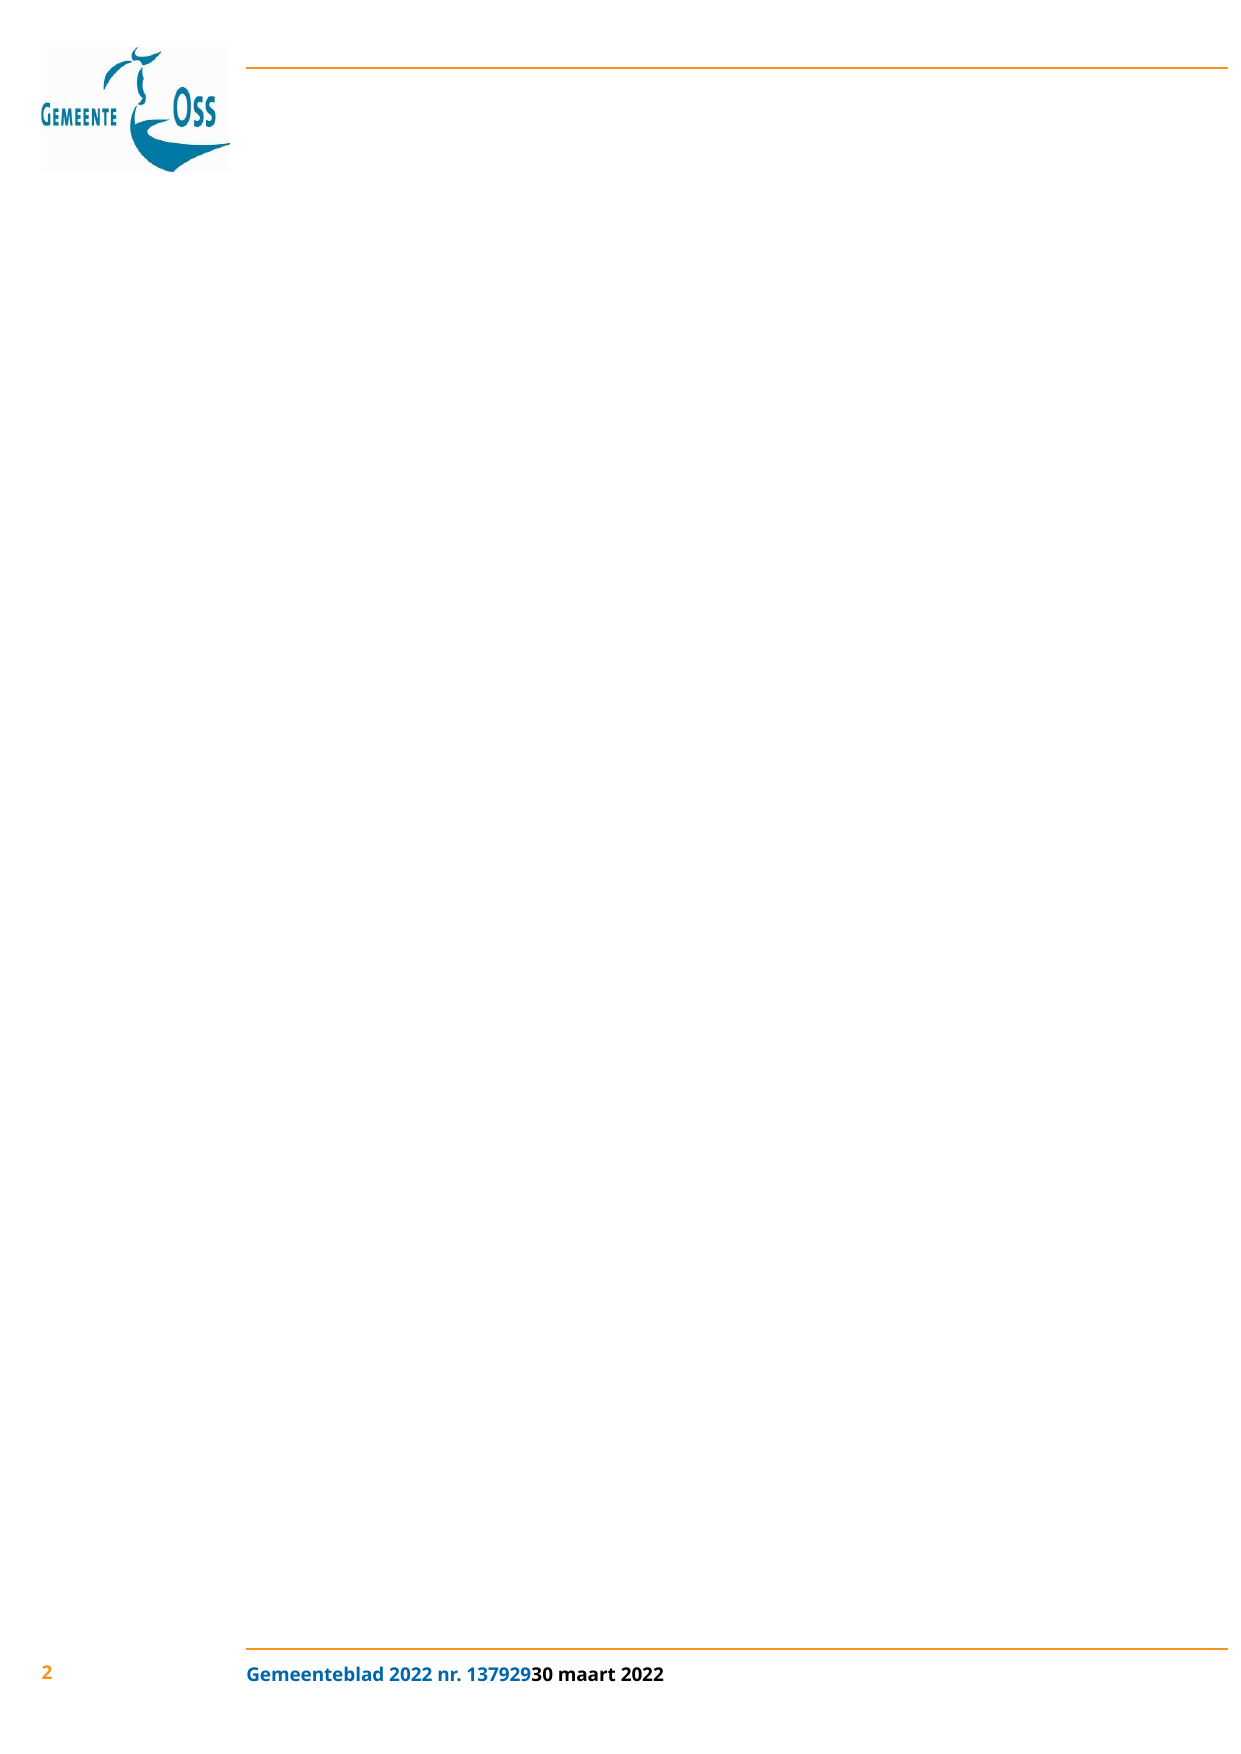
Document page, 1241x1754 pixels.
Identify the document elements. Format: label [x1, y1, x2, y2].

picture [41, 47, 231, 172]
